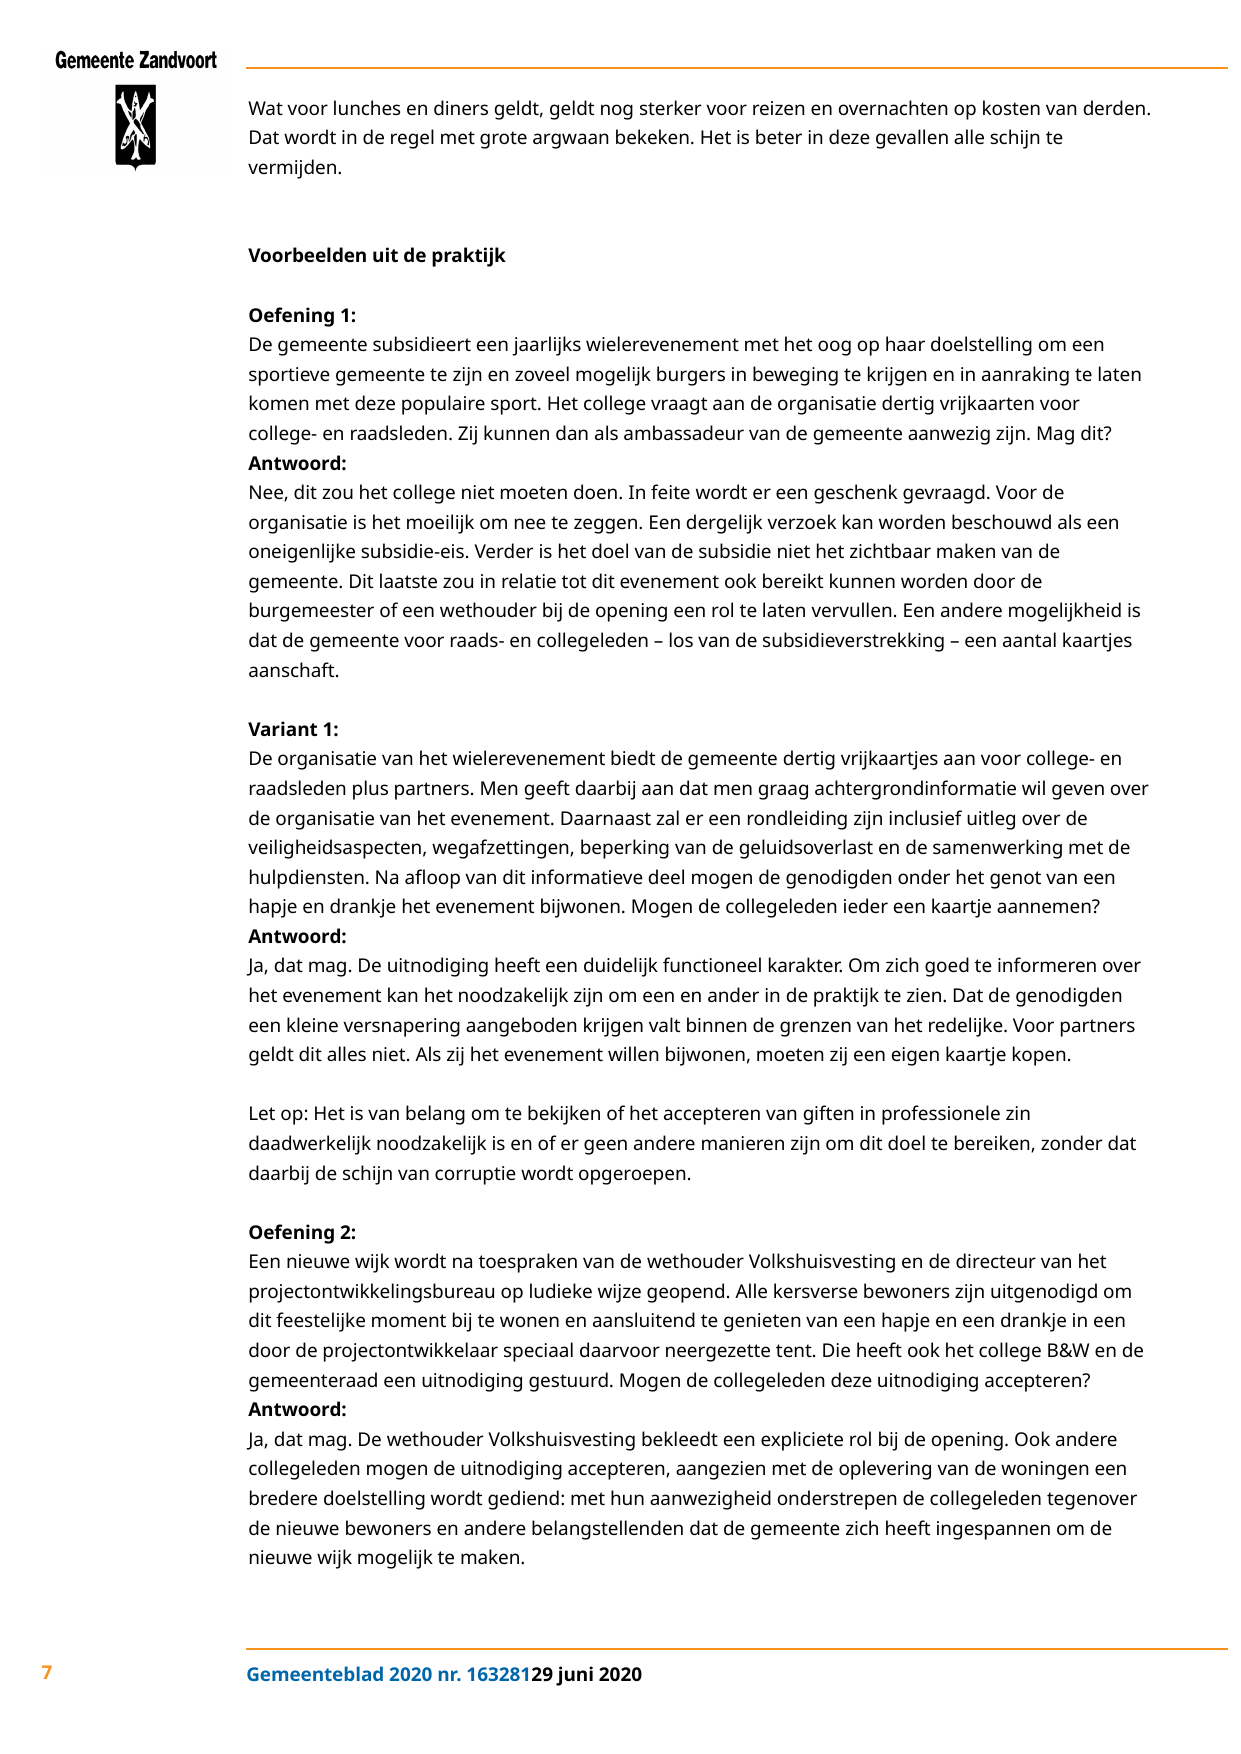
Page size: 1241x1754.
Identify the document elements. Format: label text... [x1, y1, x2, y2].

text Een nieuwe wijk wordt na toespraken van de wethouder Volkshuisvesting en de directeur van het projectontwikkelingsbureau op ludieke wijze geopend. Alle kersverse bewoners zijn uitgenodigd om dit feestelijke moment bij te wonen en aansluitend te genieten van een hapje en een drankje in een door de projectontwikkelaar speciaal daarvoor neergezette tent. Die heeft ook het college B&W en de gemeenteraad een uitnodiging gestuurd. Mogen de collegeleden deze uitnodiging accepteren? [248, 1248, 1152, 1393]
picture [41, 47, 231, 172]
text De gemeente subsidieert een jaarlijks wielerevenement met het oog op haar doelstelling om een sportieve gemeente te zijn en zoveel mogelijk burgers in beweging te krijgen en in aanraking te laten komen met deze populaire sport. Het college vraagt aan de organisatie dertig vrijkaarten voor college- en raadsleden. Zij kunnen dan als ambassadeur van de gemeente aanwezig zijn. Mag dit? [248, 331, 1152, 446]
text Wat voor lunches en diners geldt, geldt nog sterker voor reizen en overnachten op kosten van derden. Dat wordt in de regel met grote argwaan bekeken. Het is beter in deze gevallen alle schijn te vermijden. [248, 95, 1152, 180]
text Ja, dat mag. De uitnodiging heeft een duidelijk functioneel karakter. Om zich goed te informeren over het evenement kan het noodzakelijk zijn om een en ander in de praktijk te zien. Dat de genodigden een kleine versnapering aangeboden krijgen valt binnen de grenzen van het redelijke. Voor partners geldt dit alles niet. Als zij het evenement willen bijwonen, moeten zij een eigen kaartje kopen. [248, 953, 1152, 1067]
text Ja, dat mag. De wethouder Volkshuisvesting bekleedt een expliciete rol bij de opening. Ook andere collegeleden mogen de uitnodiging accepteren, aangezien met de oplevering van de woningen een bredere doelstelling wordt gediend: met hun aanwezigheid onderstrepen de collegeleden tegenover de nieuwe bewoners en andere belangstellenden dat de gemeente zich heeft ingespannen om de nieuwe wijk mogelijk te maken. [248, 1426, 1152, 1570]
text De organisatie van het wielerevenement biedt de gemeente dertig vrijkaartjes aan voor college- en raadsleden plus partners. Men geeft daarbij aan dat men graag achtergrondinformatie wil geven over de organisatie van het evenement. Daarnaast zal er een rondleiding zijn inclusief uitleg over de veiligheidsaspecten, wegafzettingen, beperking van de geluidsoverlast en de samenwerking met de hulpdiensten. Na afloop van dit informatieve deel mogen de genodigden onder het genot van een hapje en drankje het evenement bijwonen. Mogen de collegeleden ieder een kaartje aannemen? [248, 746, 1152, 919]
text Oefening 2: [248, 1219, 1152, 1245]
text Voorbeelden uit de praktijk [248, 243, 1152, 268]
text Antwoord: [248, 1396, 1152, 1422]
text Antwoord: [248, 450, 1152, 476]
text Nee, dit zou het college niet moeten doen. In feite wordt er een geschenk gevraagd. Voor de organisatie is het moeilijk om nee te zeggen. Een dergelijk verzoek kan worden beschouwd als een oneigenlijke subsidie-eis. Verder is het doel van de subsidie niet het zichtbaar maken van de gemeente. Dit laatste zou in relatie tot dit evenement ook bereikt kunnen worden door de burgemeester of een wethouder bij de opening een rol te laten vervullen. Een andere mogelijkheid is dat de gemeente voor raads- en collegeleden – los van de subsidieverstrekking – een aantal kaartjes aanschaft. [248, 479, 1152, 683]
text Antwoord: [248, 923, 1152, 949]
text Oefening 1: [248, 302, 1152, 328]
text Variant 1: [248, 716, 1152, 742]
text Let op: Het is van belang om te bekijken of het accepteren van giften in professionele zin daadwerkelijk noodzakelijk is en of er geen andere manieren zijn om dit doel te bereiken, zonder dat daarbij de schijn van corruptie wordt opgeroepen. [248, 1101, 1152, 1186]
